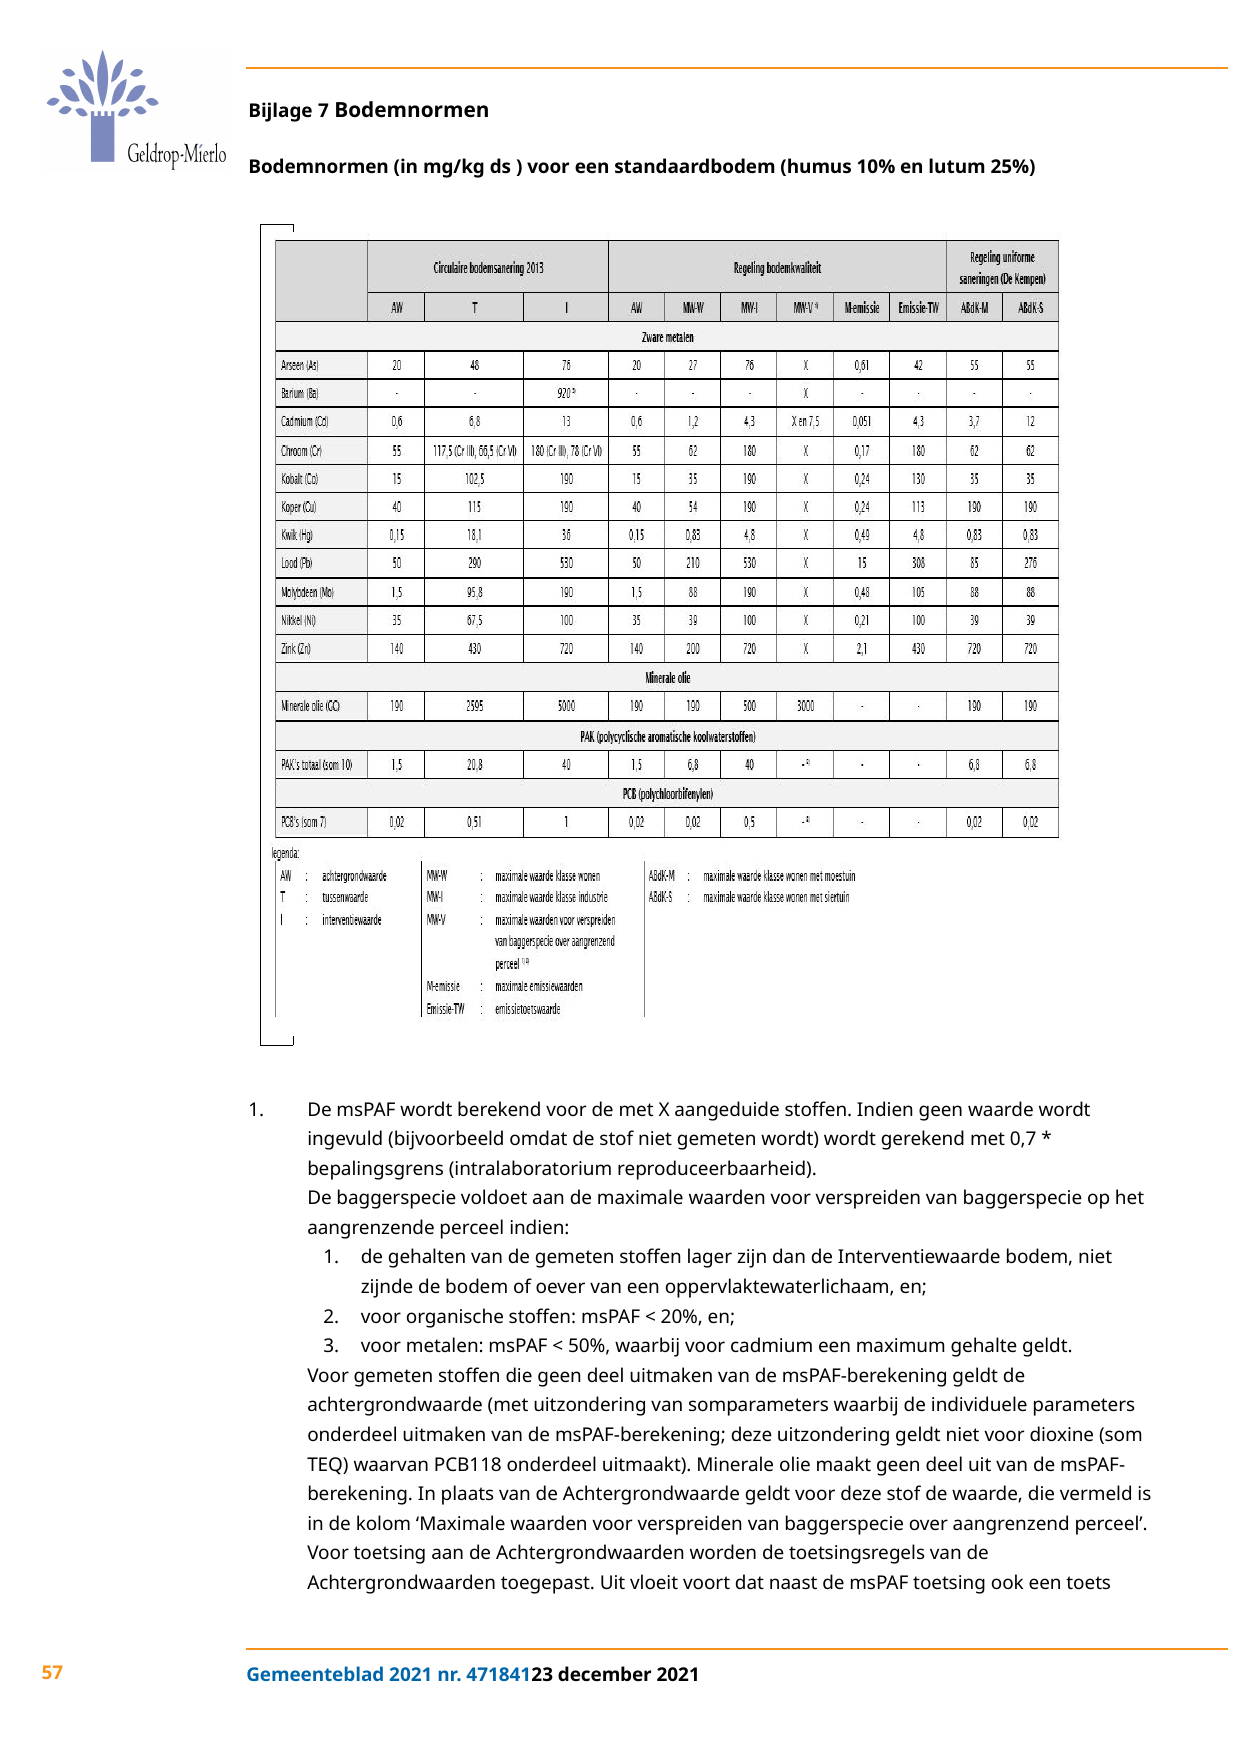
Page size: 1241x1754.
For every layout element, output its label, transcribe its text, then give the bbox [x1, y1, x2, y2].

list De baggerspecie voldoet aan de maximale waarden voor verspreiden van baggerspecie op het aangrenzende perceel indien: [248, 1184, 1152, 1240]
list de gehalten van de gemeten stoffen lager zijn dan de Interventiewaarde bodem, niet zijnde de bodem of oever van een oppervlaktewaterlichaam, en; [323, 1244, 1152, 1299]
text Bijlage 7 Bodemnormen [248, 95, 1152, 123]
list voor metalen: msPAF < 50%, waarbij voor cadmium een maximum gehalte geldt. [323, 1332, 1152, 1358]
text Bodemnormen (in mg/kg ds ) voor een standaardbodem (humus 10% en lutum 25%) [248, 153, 1152, 179]
picture [41, 47, 231, 172]
list voor organische stoffen: msPAF < 20%, en; [323, 1303, 1152, 1329]
picture [268, 232, 1173, 1036]
list Voor gemeten stoffen die geen deel uitmaken van de msPAF-berekening geldt de achtergrondwaarde (met uitzondering van somparameters waarbij de individuele parameters onderdeel uitmaken van de msPAF-berekening; deze uitzondering geldt niet voor dioxine (som TEQ) waarvan PCB118 onderdeel uitmaakt). Minerale olie maakt geen deel uit van de msPAF-berekening. In plaats van de Achtergrondwaarde geldt voor deze stof de waarde, die vermeld is in de kolom ‘Maximale waarden voor verspreiden van baggerspecie over aangrenzend perceel’. Voor toetsing aan de Achtergrondwaarden worden de toetsingsregels van de Achtergrondwaarden toegepast. Uit vloeit voort dat naast de msPAF toetsing ook een toets [248, 1362, 1152, 1595]
list De msPAF wordt berekend voor de met X aangeduide stoffen. Indien geen waarde wordt ingevuld (bijvoorbeeld omdat de stof niet gemeten wordt) wordt gerekend met 0,7 * bepalingsgrens (intralaboratorium reproduceerbaarheid). [248, 1096, 1152, 1181]
